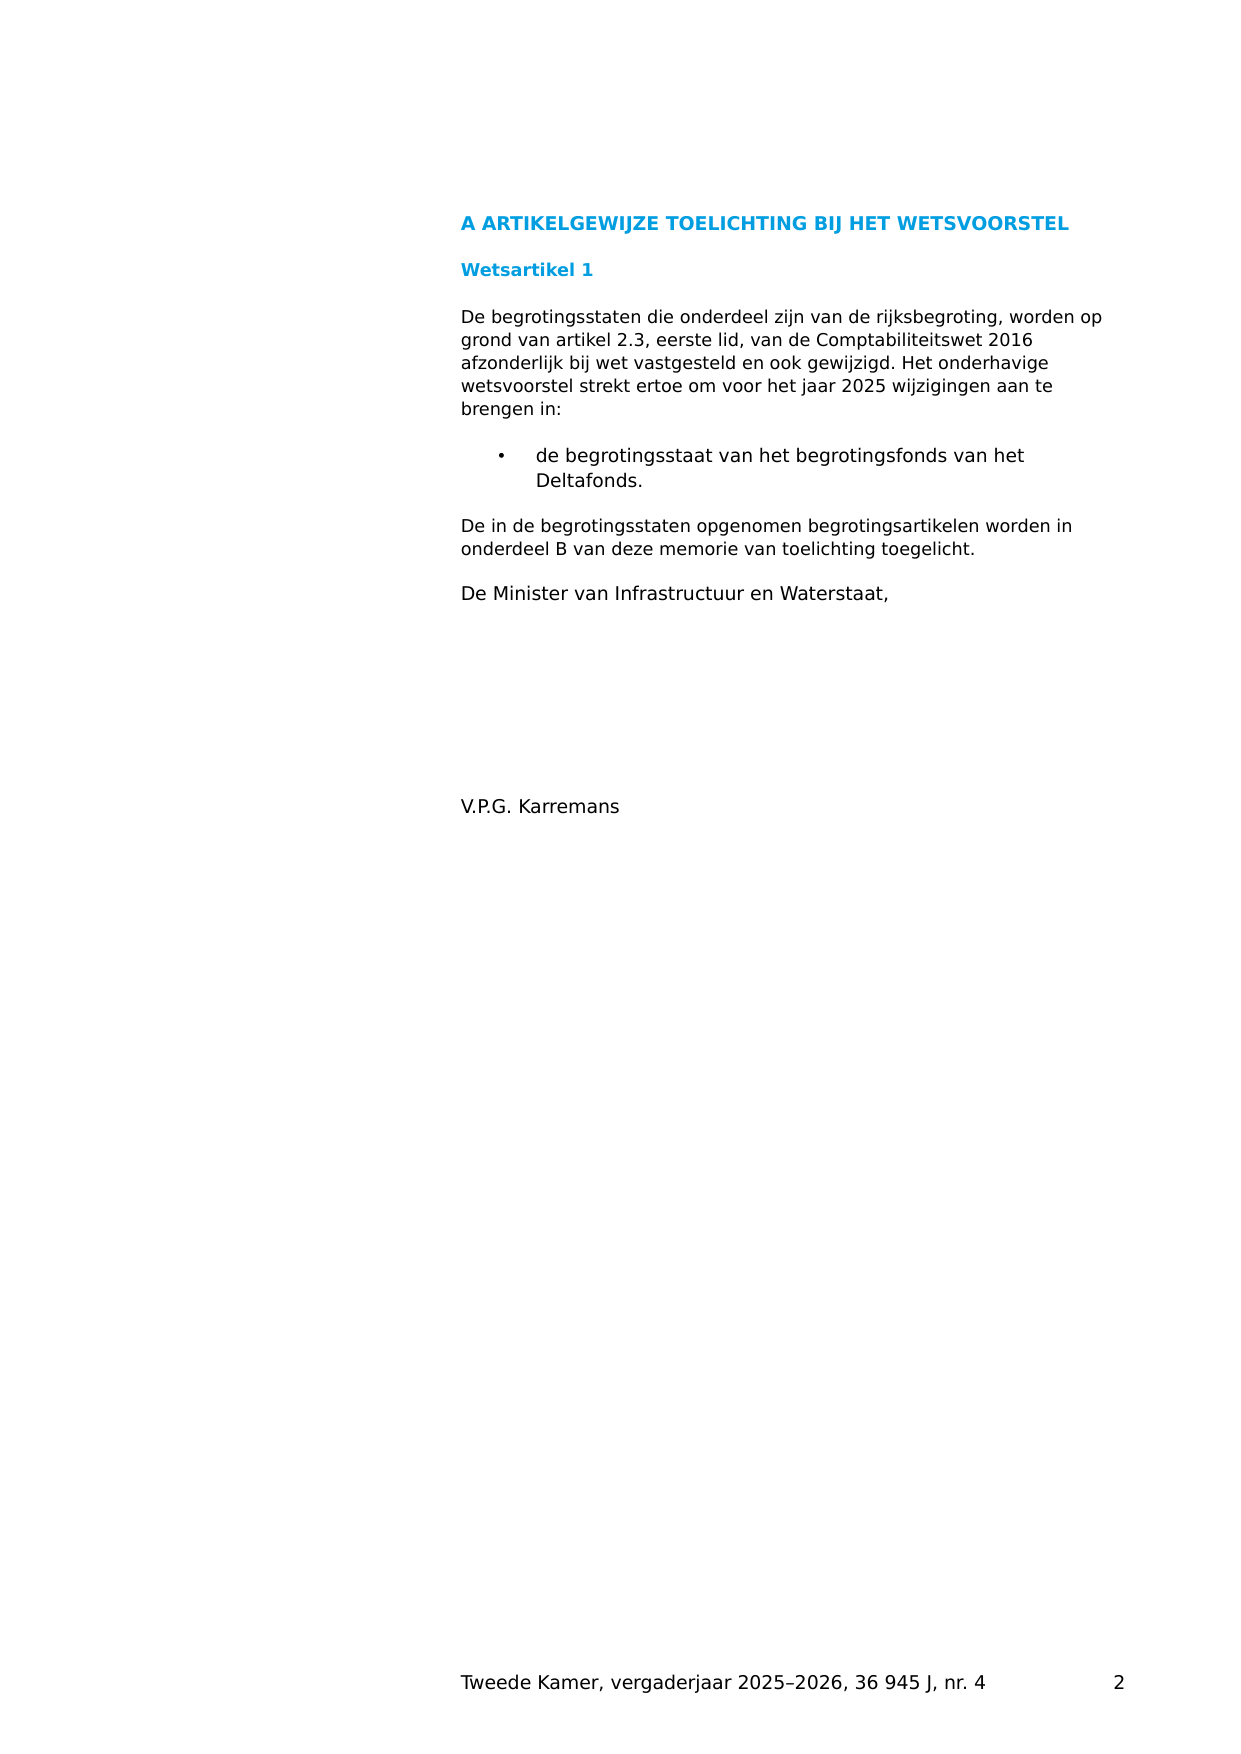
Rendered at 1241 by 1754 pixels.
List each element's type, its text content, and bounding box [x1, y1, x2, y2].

text De in de begrotingsstaten opgenomen begrotingsartikelen worden in onderdeel B van deze memorie van toelichting toegelicht. [461, 514, 1125, 560]
text V.P.G. Karremans [461, 796, 1125, 818]
title A Artikelgewijze toelichting bij het wetsvoorstel [461, 213, 1125, 235]
title Wetsartikel 1 [461, 258, 1125, 281]
text De begrotingsstaten die onderdeel zijn van de rijksbegroting, worden op grond van artikel 2.3, eerste lid, van de Comptabiliteitswet 2016 afzonderlijk bij wet vastgesteld en ook gewijzigd. Het onderhavige wetsvoorstel strekt ertoe om voor het jaar 2025 wijzigingen aan te brengen in: [461, 305, 1125, 419]
text De Minister van Infrastructuur en Waterstaat, [461, 583, 1125, 605]
list de begrotingsstaat van het begrotingsfonds van het Deltafonds. [498, 442, 1125, 492]
